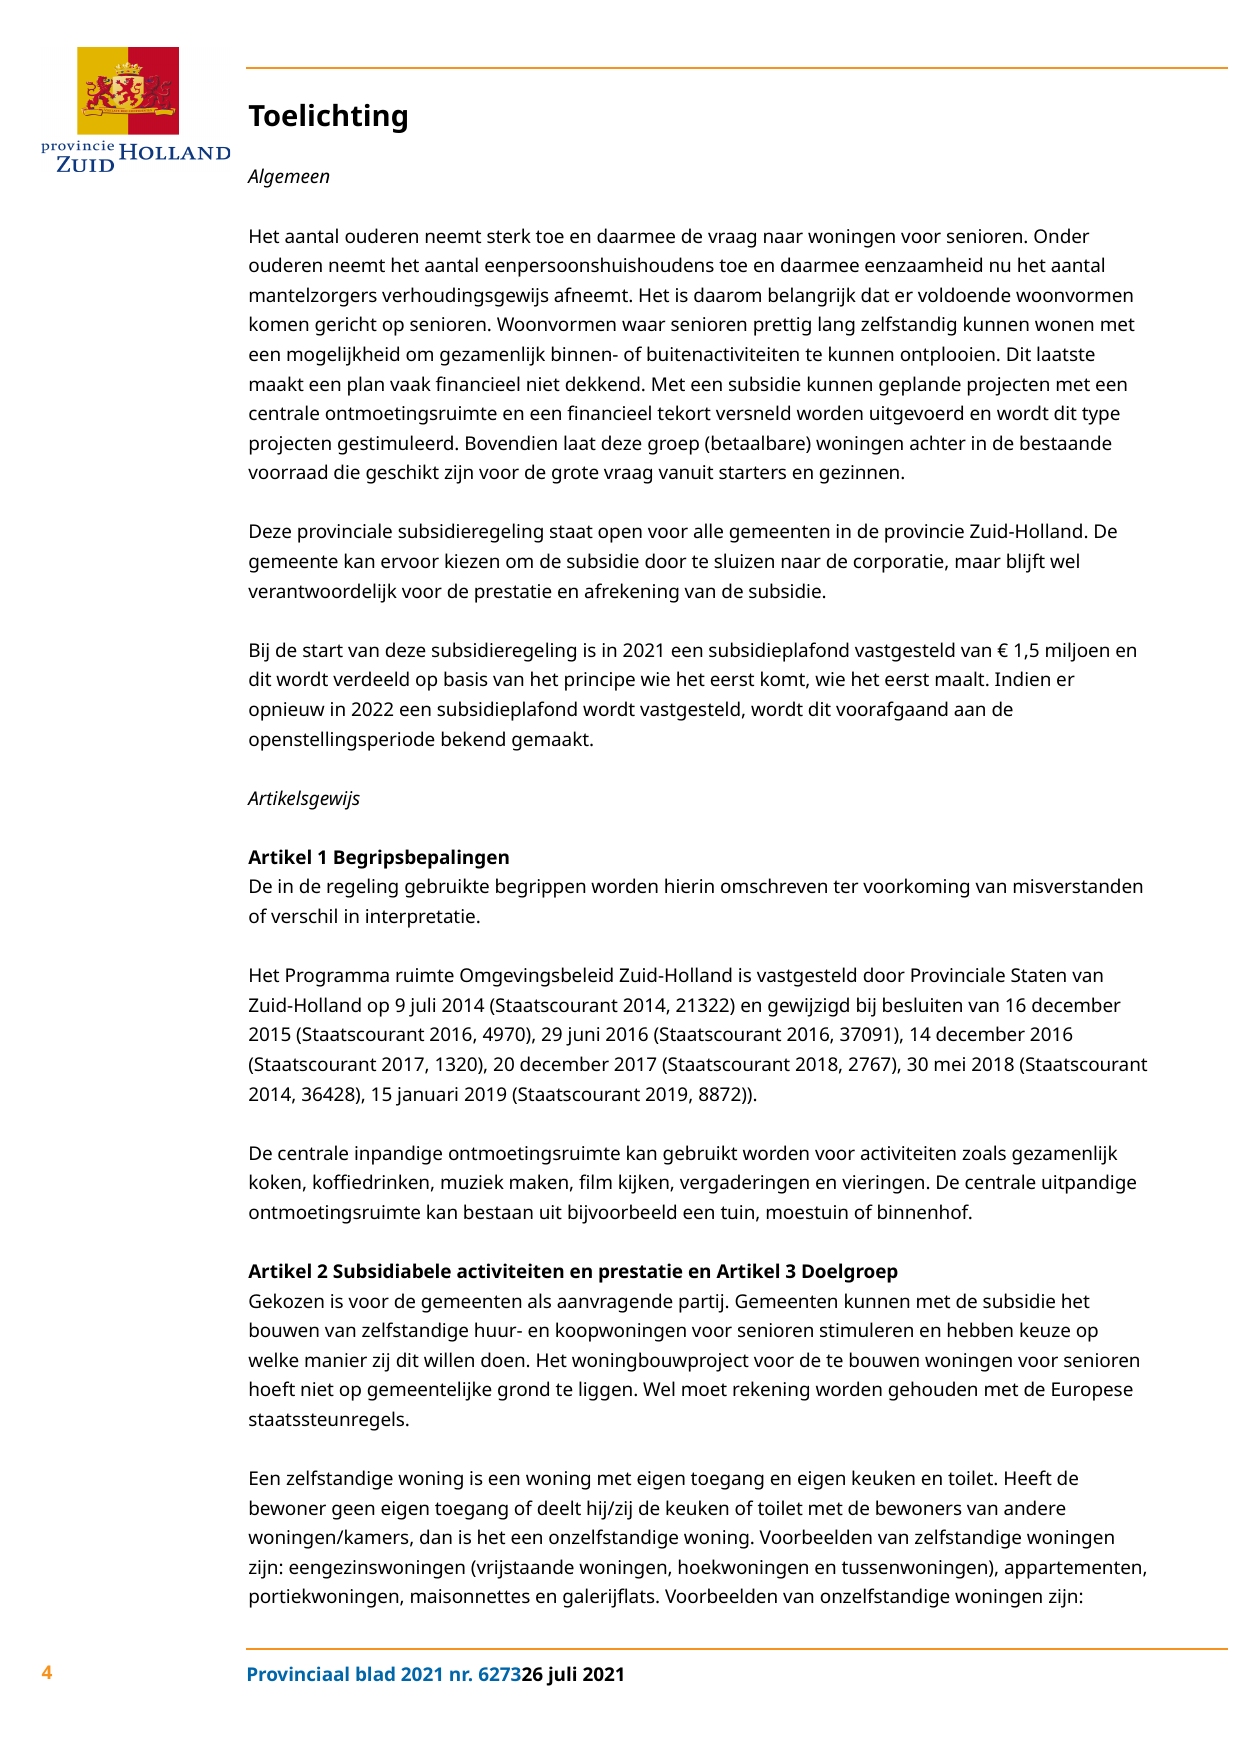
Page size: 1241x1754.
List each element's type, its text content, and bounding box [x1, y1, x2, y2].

text De centrale inpandige ontmoetingsruimte kan gebruikt worden voor activiteiten zoals gezamenlijk koken, koffiedrinken, muziek maken, film kijken, vergaderingen en vieringen. De centrale uitpandige ontmoetingsruimte kan bestaan uit bijvoorbeeld een tuin, moestuin of binnenhof. [248, 1140, 1152, 1225]
text Artikel 2 Subsidiabele activiteiten en prestatie en Artikel 3 Doelgroep [248, 1258, 1152, 1284]
text Artikelsgewijs [248, 785, 1152, 811]
text De in de regeling gebruikte begrippen worden hierin omschreven ter voorkoming van misverstanden of verschil in interpretatie. [248, 874, 1152, 929]
text Artikel 1 Begripsbepalingen [248, 844, 1152, 870]
text Gekozen is voor de gemeenten als aanvragende partij. Gemeenten kunnen met de subsidie het bouwen van zelfstandige huur- en koopwoningen voor senioren stimuleren en hebben keuze op welke manier zij dit willen doen. Het woningbouwproject voor de te bouwen woningen voor senioren hoeft niet op gemeentelijke grond te liggen. Wel moet rekening worden gehouden met de Europese staatssteunregels. [248, 1288, 1152, 1432]
text Algemeen [248, 164, 1152, 189]
text Deze provinciale subsidieregeling staat open voor alle gemeenten in de provincie Zuid-Holland. De gemeente kan ervoor kiezen om de subsidie door te sluizen naar de corporatie, maar blijft wel verantwoordelijk voor de prestatie en afrekening van de subsidie. [248, 519, 1152, 603]
text Het Programma ruimte Omgevingsbeleid Zuid-Holland is vastgesteld door Provinciale Staten van Zuid-Holland op 9 juli 2014 (Staatscourant 2014, 21322) en gewijzigd bij besluiten van 16 december 2015 (Staatscourant 2016, 4970), 29 juni 2016 (Staatscourant 2016, 37091), 14 december 2016 (Staatscourant 2017, 1320), 20 december 2017 (Staatscourant 2018, 2767), 30 mei 2018 (Staatscourant 2014, 36428), 15 januari 2019 (Staatscourant 2019, 8872)). [248, 962, 1152, 1106]
text Bij de start van deze subsidieregeling is in 2021 een subsidieplafond vastgesteld van € 1,5 miljoen en dit wordt verdeeld op basis van het principe wie het eerst komt, wie het eerst maalt. Indien er opnieuw in 2022 een subsidieplafond wordt vastgesteld, wordt dit voorafgaand aan de openstellingsperiode bekend gemaakt. [248, 637, 1152, 751]
text Het aantal ouderen neemt sterk toe en daarmee de vraag naar woningen voor senioren. Onder ouderen neemt het aantal eenpersoonshuishoudens toe en daarmee eenzaamheid nu het aantal mantelzorgers verhoudingsgewijs afneemt. Het is daarom belangrijk dat er voldoende woonvormen komen gericht op senioren. Woonvormen waar senioren prettig lang zelfstandig kunnen wonen met een mogelijkheid om gezamenlijk binnen- of buitenactiviteiten te kunnen ontplooien. Dit laatste maakt een plan vaak financieel niet dekkend. Met een subsidie kunnen geplande projecten met een centrale ontmoetingsruimte en een financieel tekort versneld worden uitgevoerd en wordt dit type projecten gestimuleerd. Bovendien laat deze groep (betaalbare) woningen achter in de bestaande voorraad die geschikt zijn voor de grote vraag vanuit starters en gezinnen. [248, 223, 1152, 485]
text Toelichting [248, 95, 1152, 134]
picture [41, 47, 231, 172]
text Een zelfstandige woning is een woning met eigen toegang en eigen keuken en toilet. Heeft de bewoner geen eigen toegang of deelt hij/zij de keuken of toilet met de bewoners van andere woningen/kamers, dan is het een onzelfstandige woning. Voorbeelden van zelfstandige woningen zijn: eengezinswoningen (vrijstaande woningen, hoekwoningen en tussenwoningen), appartementen, portiekwoningen, maisonnettes en galerijflats. Voorbeelden van onzelfstandige woningen zijn: [248, 1465, 1152, 1609]
